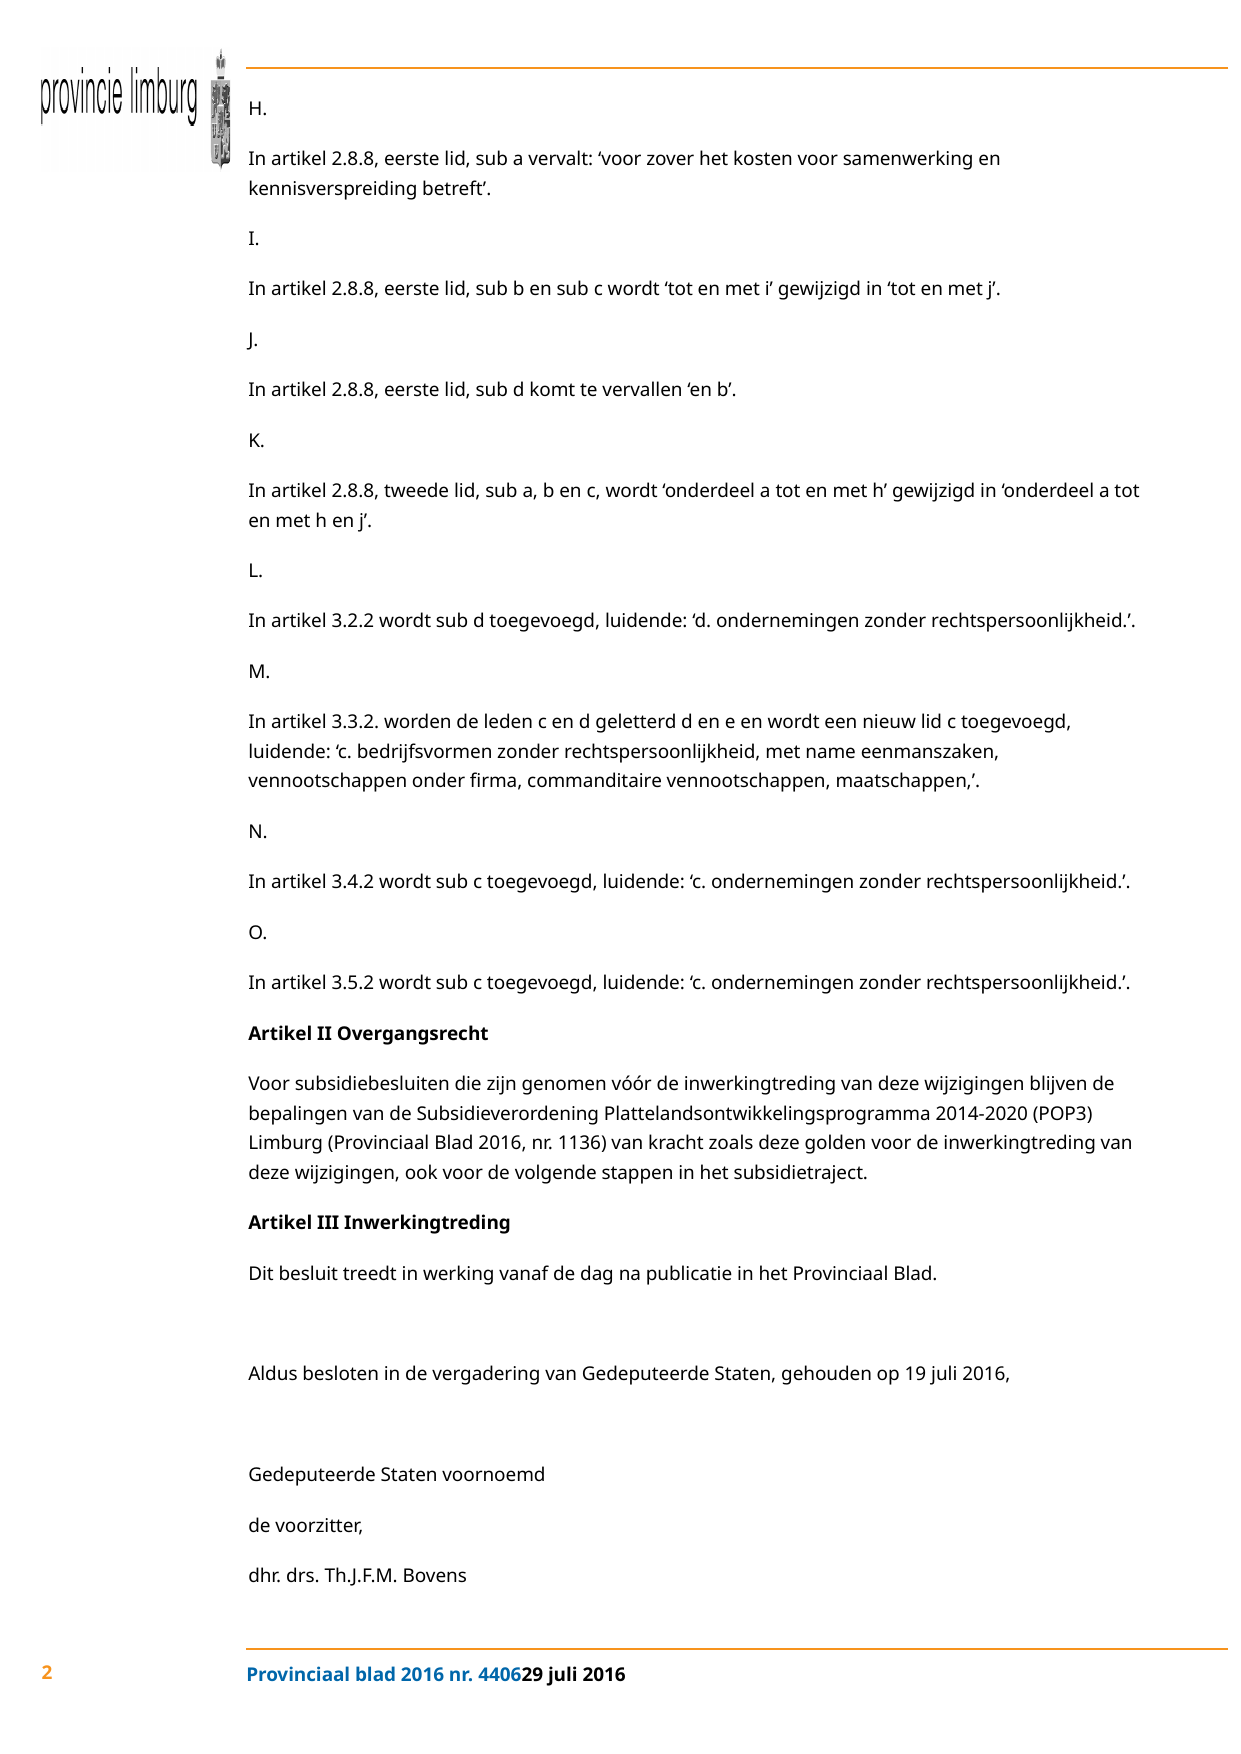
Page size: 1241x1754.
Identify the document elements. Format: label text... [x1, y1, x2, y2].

text Artikel II Overgangsrecht [248, 1020, 1152, 1046]
text In artikel 3.4.2 wordt sub c toegevoegd, luidende: ‘c. ondernemingen zonder rechtspersoonlijkheid.’. [248, 868, 1152, 894]
text L. [248, 557, 1152, 583]
text In artikel 3.3.2. worden de leden c en d geletterd d en e en wordt een nieuw lid c toegevoegd, luidende: ‘c. bedrijfsvormen zonder rechtspersoonlijkheid, met name eenmanszaken, vennootschappen onder firma, commanditaire vennootschappen, maatschappen,’. [248, 708, 1152, 793]
text H. [248, 95, 1152, 121]
text O. [248, 919, 1152, 945]
text dhr. drs. Th.J.F.M. Bovens [248, 1562, 1152, 1588]
text Aldus besloten in de vergadering van Gedeputeerde Staten, gehouden op 19 juli 2016, [248, 1361, 1152, 1386]
text N. [248, 818, 1152, 844]
text J. [248, 326, 1152, 352]
text In artikel 3.2.2 wordt sub d toegevoegd, luidende: ‘d. ondernemingen zonder rechtspersoonlijkheid.’. [248, 608, 1152, 633]
text I. [248, 225, 1152, 251]
text In artikel 2.8.8, eerste lid, sub b en sub c wordt ‘tot en met i’ gewijzigd in ‘tot en met j’. [248, 276, 1152, 301]
text Gedeputeerde Staten voornoemd [248, 1461, 1152, 1487]
picture [41, 47, 231, 172]
text In artikel 2.8.8, eerste lid, sub d komt te vervallen ‘en b’. [248, 376, 1152, 402]
text Dit besluit treedt in werking vanaf de dag na publicatie in het Provinciaal Blad. [248, 1260, 1152, 1286]
text M. [248, 658, 1152, 684]
text Artikel III Inwerkingtreding [248, 1209, 1152, 1235]
text In artikel 2.8.8, eerste lid, sub a vervalt: ‘voor zover het kosten voor samenwerking en kennisverspreiding betreft’. [248, 145, 1152, 201]
text In artikel 3.5.2 wordt sub c toegevoegd, luidende: ‘c. ondernemingen zonder rechtspersoonlijkheid.’. [248, 969, 1152, 995]
text de voorzitter, [248, 1512, 1152, 1538]
text Voor subsidiebesluiten die zijn genomen vóór de inwerkingtreding van deze wijzigingen blijven de bepalingen van de Subsidieverordening Plattelandsontwikkelingsprogramma 2014-2020 (POP3) Limburg (Provinciaal Blad 2016, nr. 1136) van kracht zoals deze golden voor de inwerkingtreding van deze wijzigingen, ook voor de volgende stappen in het subsidietraject. [248, 1070, 1152, 1185]
text K. [248, 427, 1152, 453]
text In artikel 2.8.8, tweede lid, sub a, b en c, wordt ‘onderdeel a tot en met h’ gewijzigd in ‘onderdeel a tot en met h en j’. [248, 477, 1152, 533]
